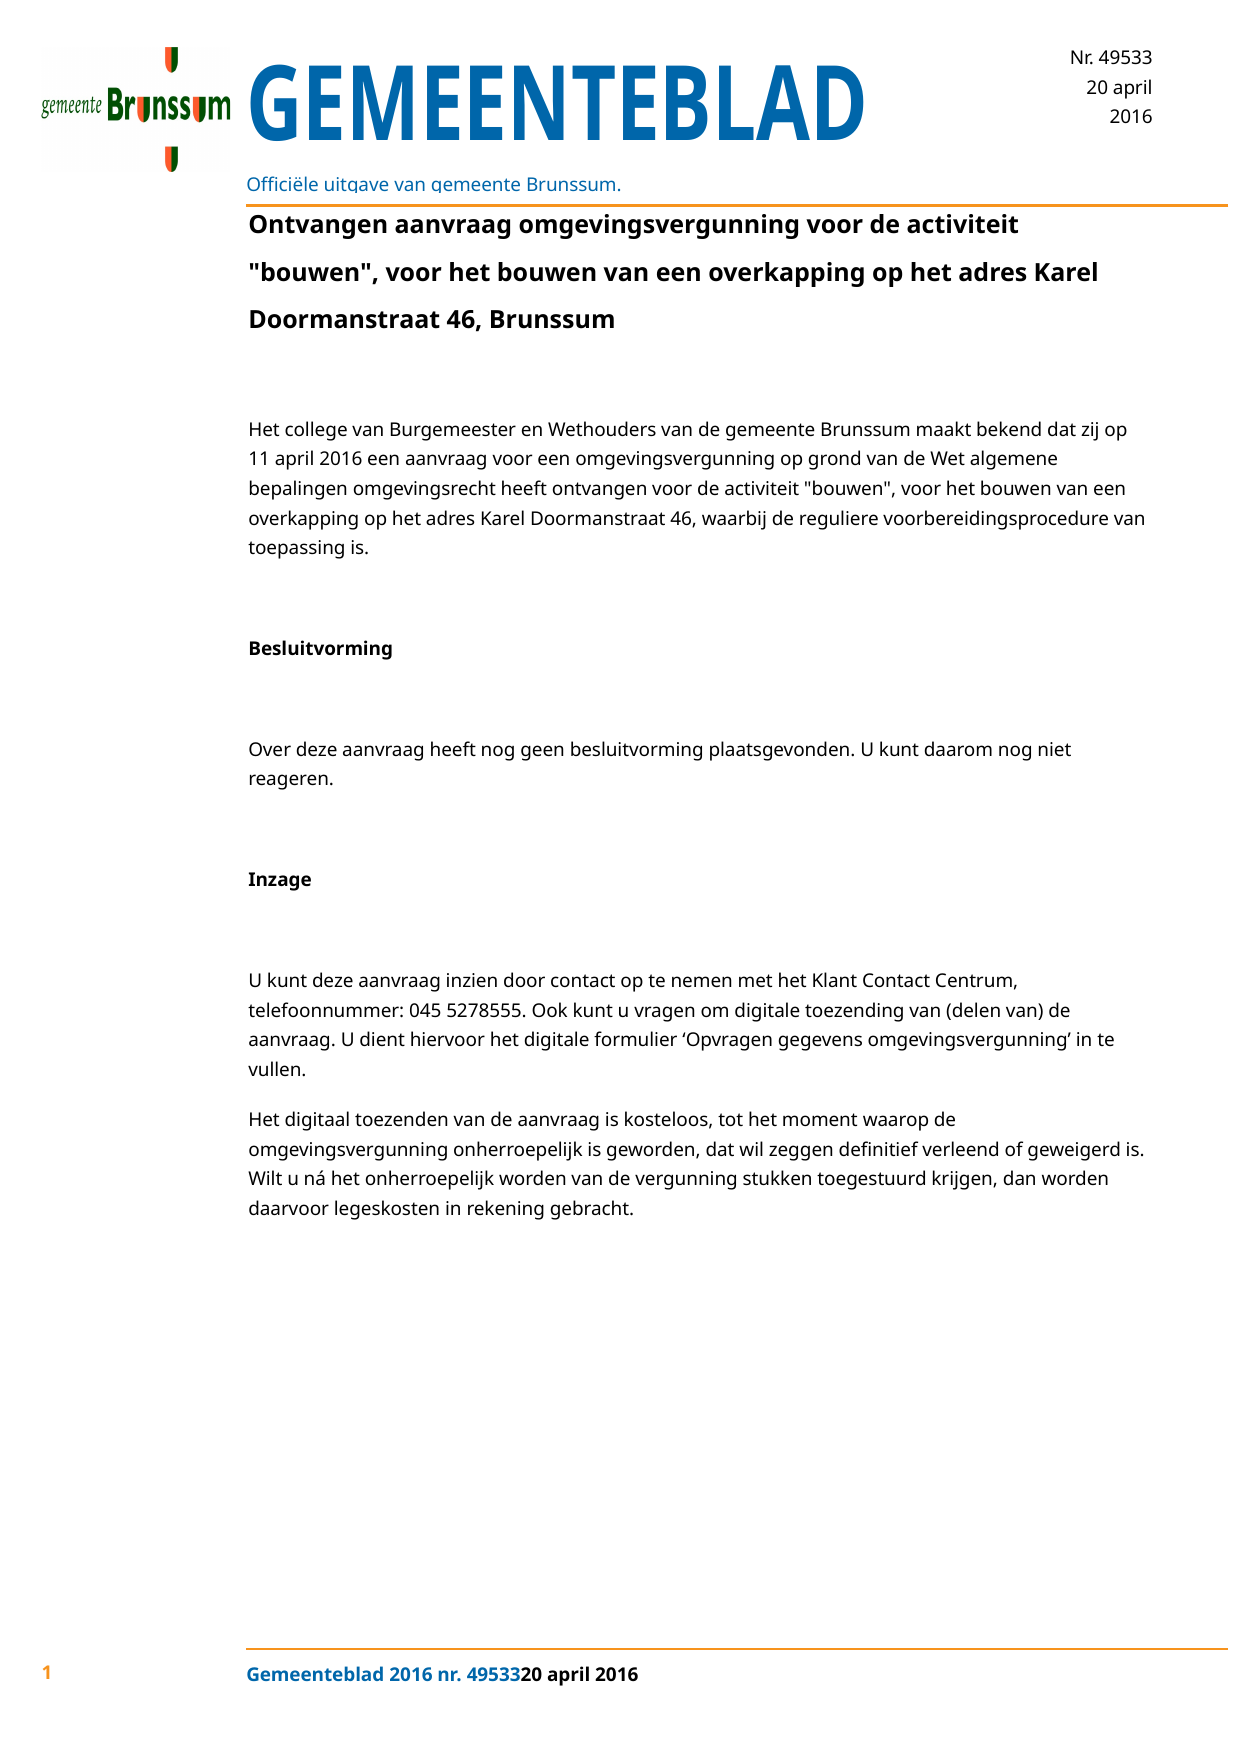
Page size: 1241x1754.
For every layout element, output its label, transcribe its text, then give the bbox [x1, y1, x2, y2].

text U kunt deze aanvraag inzien door contact op te nemen met het Klant Contact Centrum, telefoonnummer: 045 5278555. Ook kunt u vragen om digitale toezending van (delen van) de aanvraag. U dient hiervoor het digitale formulier ‘Opvragen gegevens omgevingsvergunning’ in te vullen. [248, 967, 1152, 1082]
text Inzage [248, 866, 1152, 892]
text Over deze aanvraag heeft nog geen besluitvorming plaatsgevonden. U kunt daarom nog niet reageren. [248, 736, 1152, 791]
text Ontvangen aanvraag omgevingsvergunning voor de activiteit "bouwen", voor het bouwen van een overkapping op het adres Karel Doormanstraat 46, Brunssum [248, 207, 1152, 336]
picture [41, 47, 231, 172]
text Het digitaal toezenden van de aanvraag is kosteloos, tot het moment waarop de omgevingsvergunning onherroepelijk is geworden, dat wil zeggen definitief verleend of geweigerd is. Wilt u ná het onherroepelijk worden van de vergunning stukken toegestuurd krijgen, dan worden daarvoor legeskosten in rekening gebracht. [248, 1106, 1152, 1221]
text Besluitvorming [248, 635, 1152, 661]
text Het college van Burgemeester en Wethouders van de gemeente Brunssum maakt bekend dat zij op 11 april 2016 een aanvraag voor een omgevingsvergunning op grond van de Wet algemene bepalingen omgevingsrecht heeft ontvangen voor de activiteit "bouwen", voor het bouwen van een overkapping op het adres Karel Doormanstraat 46, waarbij de reguliere voorbereidingsprocedure van toepassing is. [248, 416, 1152, 560]
